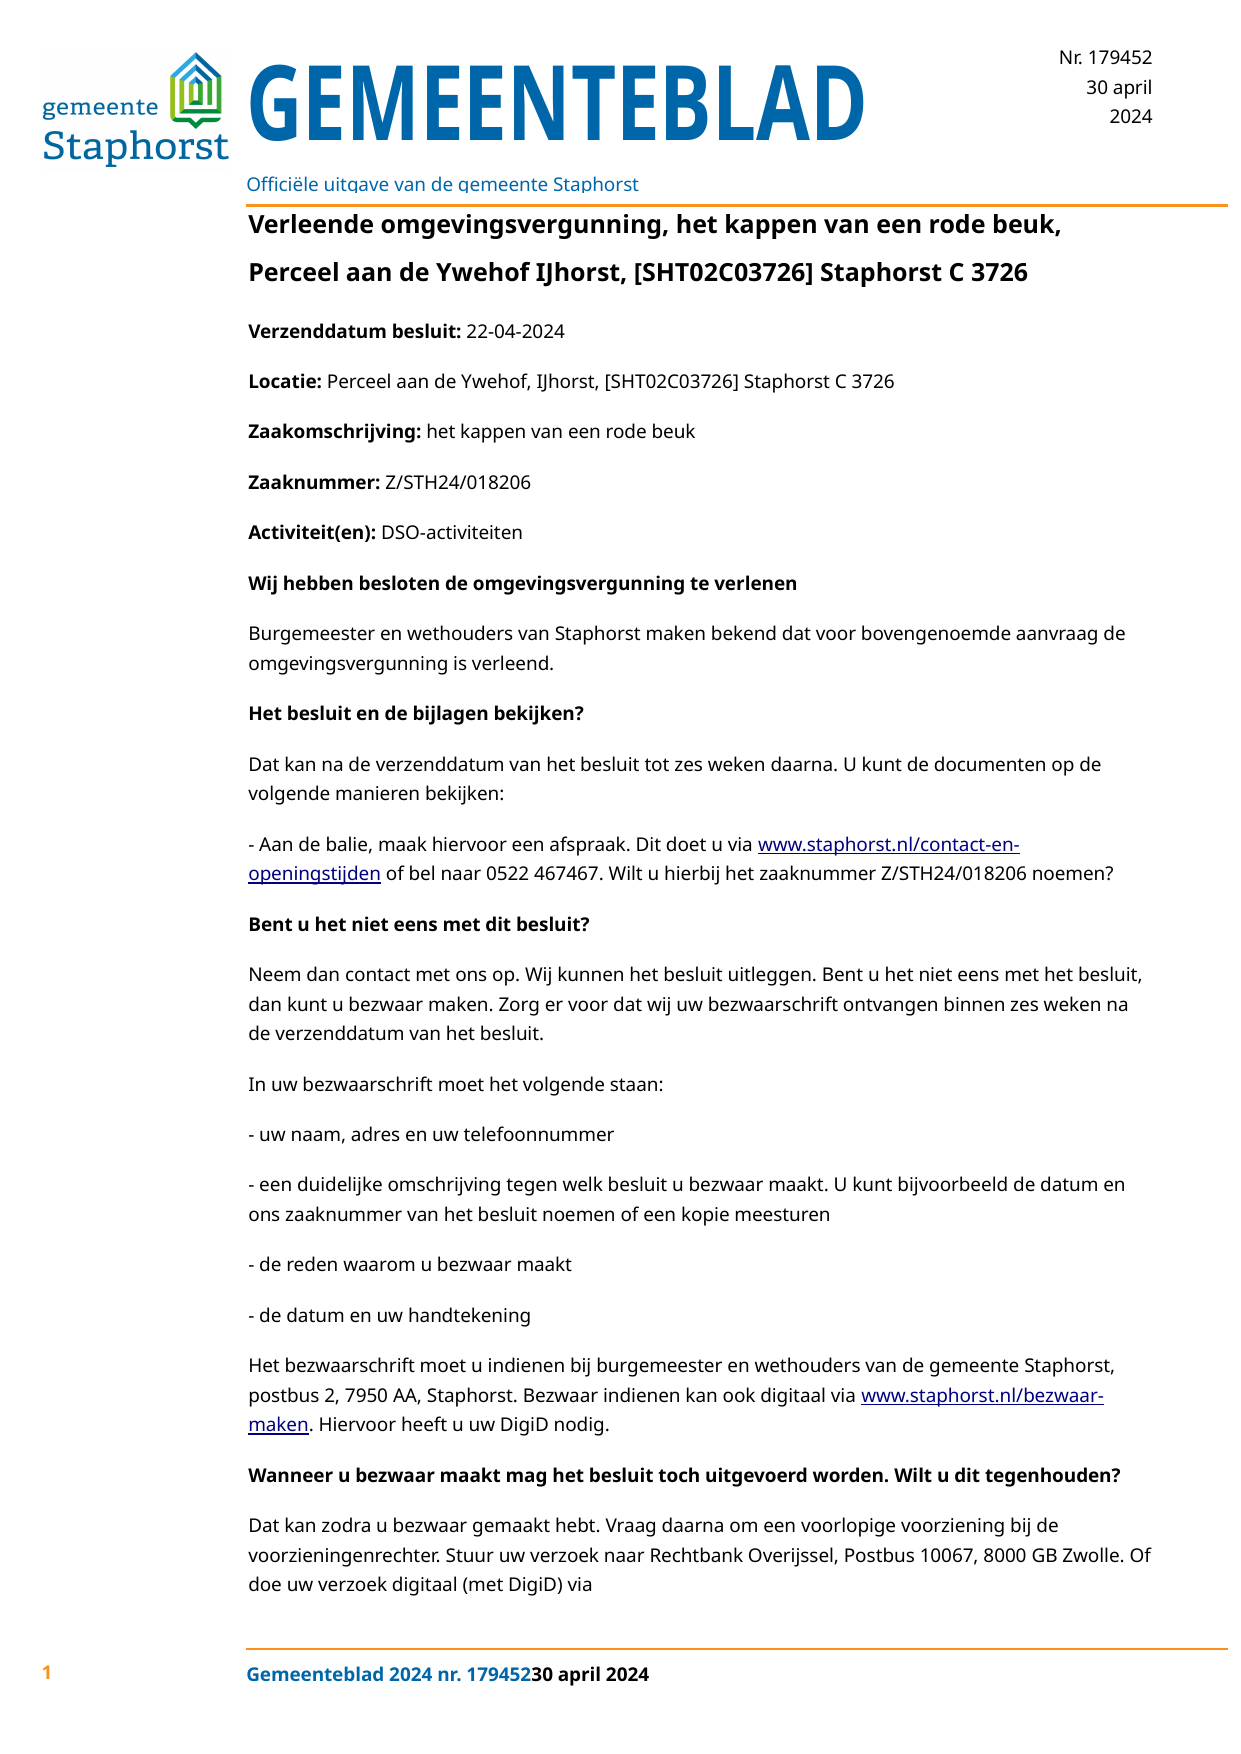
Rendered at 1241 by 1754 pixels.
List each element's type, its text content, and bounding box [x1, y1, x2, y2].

text Wanneer u bezwaar maakt mag het besluit toch uitgevoerd worden. Wilt u dit tegenhouden? [248, 1462, 1152, 1488]
picture [41, 47, 231, 172]
text Dat kan na de verzenddatum van het besluit tot zes weken daarna. U kunt de documenten op de volgende manieren bekijken: [248, 751, 1152, 806]
text - de reden waarom u bezwaar maakt [248, 1252, 1152, 1277]
text Dat kan zodra u bezwaar gemaakt hebt. Vraag daarna om een voorlopige voorziening bij de voorzieningenrechter. Stuur uw verzoek naar Rechtbank Overijssel, Postbus 10067, 8000 GB Zwolle. Of doe uw verzoek digitaal (met DigiD) via [248, 1512, 1152, 1597]
text Verzenddatum besluit: 22-04-2024 [248, 318, 1152, 344]
text Neem dan contact met ons op. Wij kunnen het besluit uitleggen. Bent u het niet eens met het besluit, dan kunt u bezwaar maken. Zorg er voor dat wij uw bezwaarschrift ontvangen binnen zes weken na de verzenddatum van het besluit. [248, 961, 1152, 1046]
text Het besluit en de bijlagen bekijken? [248, 700, 1152, 726]
text Bent u het niet eens met dit besluit? [248, 911, 1152, 937]
text Verleende omgevingsvergunning, het kappen van een rode beuk, Perceel aan de Ywehof IJhorst, [SHT02C03726] Staphorst C 3726 [248, 207, 1152, 288]
text Locatie: Perceel aan de Ywehof, IJhorst, [SHT02C03726] Staphorst C 3726 [248, 368, 1152, 394]
text - een duidelijke omschrijving tegen welk besluit u bezwaar maakt. U kunt bijvoorbeeld de datum en ons zaaknummer van het besluit noemen of een kopie meesturen [248, 1172, 1152, 1227]
text Zaaknummer: Z/STH24/018206 [248, 469, 1152, 495]
text - Aan de balie, maak hiervoor een afspraak. Dit doet u via www.staphorst.nl/contact-en-openingstijden of bel naar 0522 467467. Wilt u hierbij het zaaknummer Z/STH24/018206 noemen? [248, 831, 1152, 886]
text Activiteit(en): DSO-activiteiten [248, 519, 1152, 545]
text Het bezwaarschrift moet u indienen bij burgemeester en wethouders van de gemeente Staphorst, postbus 2, 7950 AA, Staphorst. Bezwaar indienen kan ook digitaal via www.staphorst.nl/bezwaar-maken. Hiervoor heeft u uw DigiD nodig. [248, 1352, 1152, 1437]
text - uw naam, adres en uw telefoonnummer [248, 1121, 1152, 1147]
text - de datum en uw handtekening [248, 1302, 1152, 1328]
text In uw bezwaarschrift moet het volgende staan: [248, 1071, 1152, 1097]
text Wij hebben besloten de omgevingsvergunning te verlenen [248, 570, 1152, 596]
text Zaakomschrijving: het kappen van een rode beuk [248, 419, 1152, 444]
text Burgemeester en wethouders van Staphorst maken bekend dat voor bovengenoemde aanvraag de omgevingsvergunning is verleend. [248, 620, 1152, 676]
